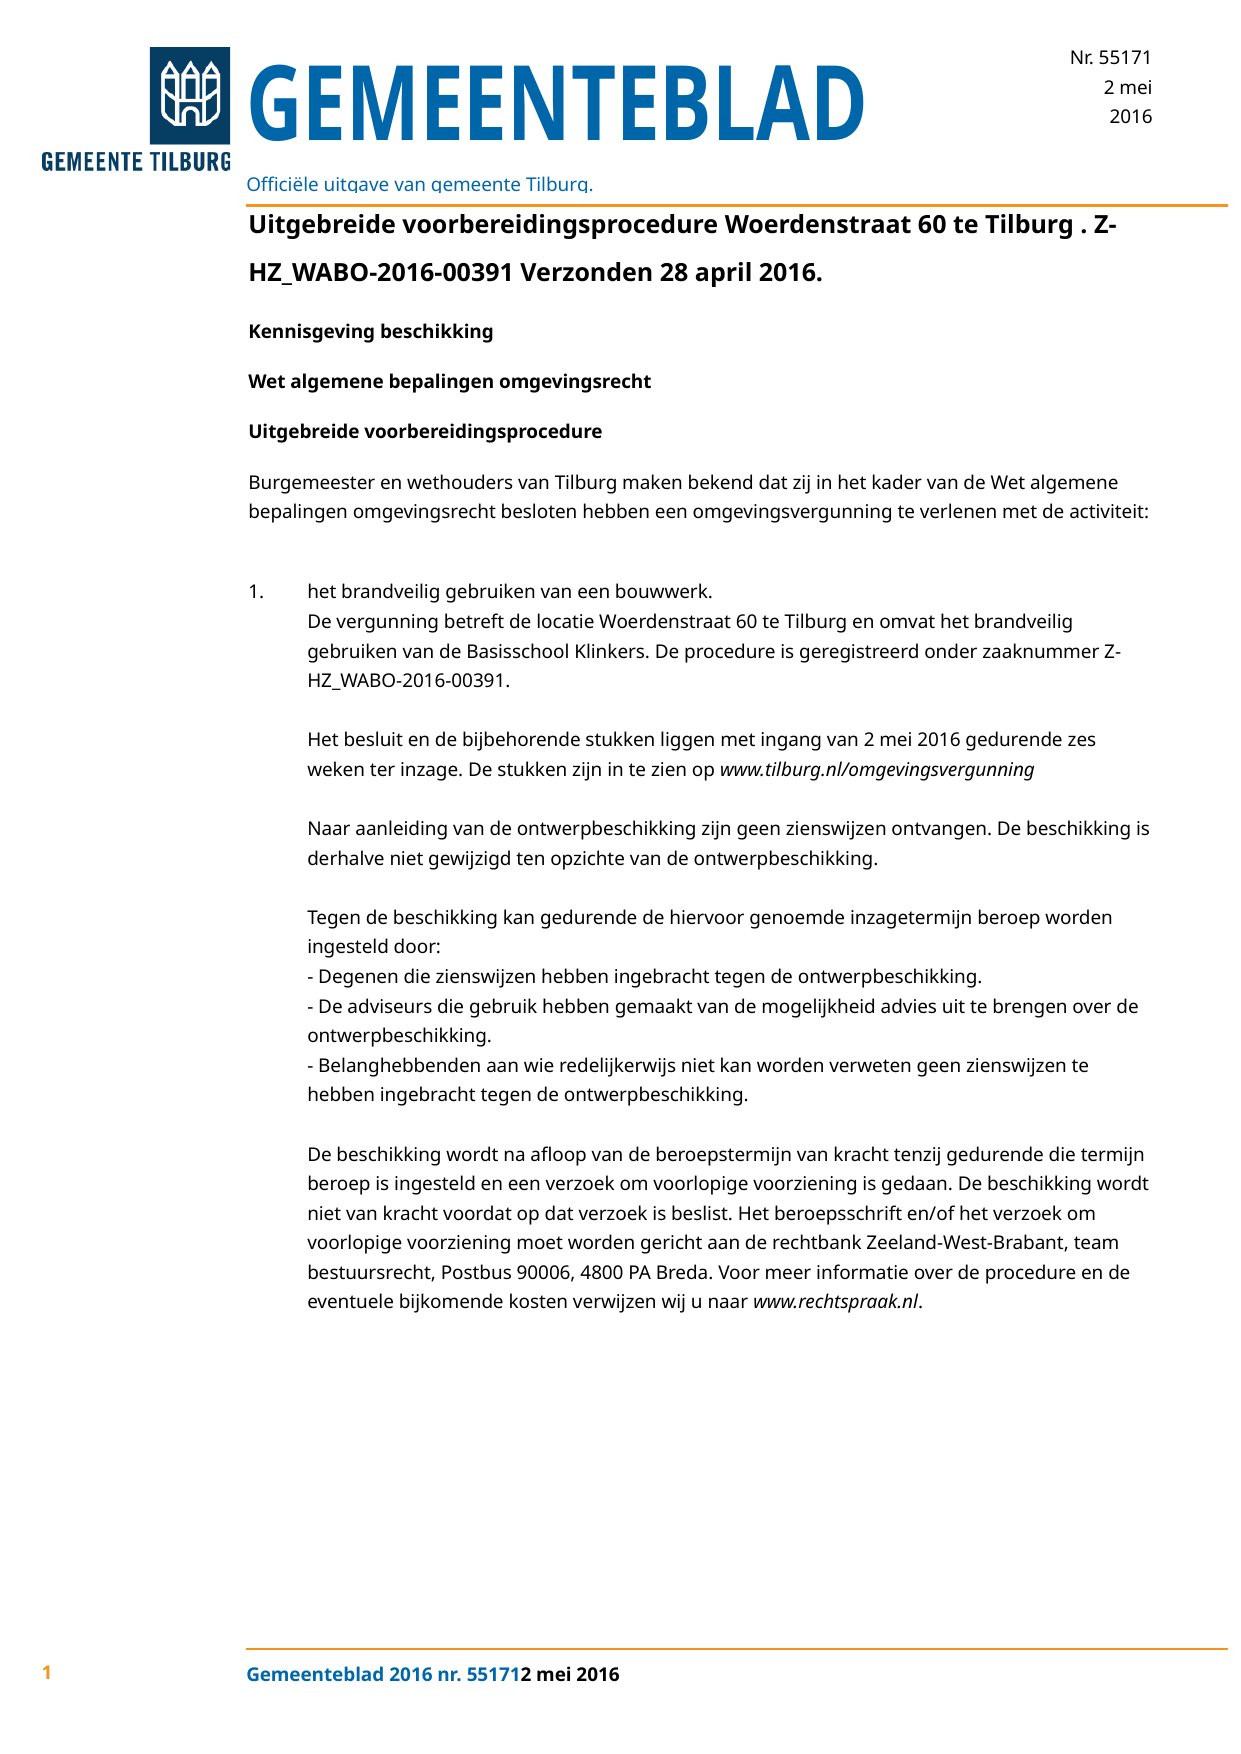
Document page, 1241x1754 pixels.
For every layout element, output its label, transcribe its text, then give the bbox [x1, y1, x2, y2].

text Uitgebreide voorbereidingsprocedure [248, 419, 1152, 444]
list - Degenen die zienswijzen hebben ingebracht tegen de ontwerpbeschikking. [248, 963, 1152, 989]
list het brandveilig gebruiken van een bouwwerk. [248, 579, 1152, 604]
list Het besluit en de bijbehorende stukken liggen met ingang van 2 mei 2016 gedurende zes weken ter inzage. De stukken zijn in te zien op www.tilburg.nl/omgevingsvergunning [248, 727, 1152, 782]
picture [41, 47, 231, 172]
list - De adviseurs die gebruik hebben gemaakt van de mogelijkheid advies uit te brengen over de ontwerpbeschikking. [248, 993, 1152, 1048]
text Wet algemene bepalingen omgevingsrecht [248, 368, 1152, 394]
text Uitgebreide voorbereidingsprocedure Woerdenstraat 60 te Tilburg . Z-HZ_WABO-2016-00391 Verzonden 28 april 2016. [248, 207, 1152, 288]
list - Belanghebbenden aan wie redelijkerwijs niet kan worden verweten geen zienswijzen te hebben ingebracht tegen de ontwerpbeschikking. [248, 1052, 1152, 1107]
list De vergunning betreft de locatie Woerdenstraat 60 te Tilburg en omvat het brandveilig gebruiken van de Basisschool Klinkers. De procedure is geregistreerd onder zaaknummer Z-HZ_WABO-2016-00391. [248, 608, 1152, 693]
list Naar aanleiding van de ontwerpbeschikking zijn geen zienswijzen ontvangen. De beschikking is derhalve niet gewijzigd ten opzichte van de ontwerpbeschikking. [248, 815, 1152, 871]
text Kennisgeving beschikking [248, 318, 1152, 344]
text Burgemeester en wethouders van Tilburg maken bekend dat zij in het kader van de Wet algemene bepalingen omgevingsrecht besloten hebben een omgevingsvergunning te verlenen met de activiteit: [248, 469, 1152, 524]
list Tegen de beschikking kan gedurende de hiervoor genoemde inzagetermijn beroep worden ingesteld door: [248, 904, 1152, 959]
list De beschikking wordt na afloop van de beroepstermijn van kracht tenzij gedurende die termijn beroep is ingesteld en een verzoek om voorlopige voorziening is gedaan. De beschikking wordt niet van kracht voordat op dat verzoek is beslist. Het beroepsschrift en/of het verzoek om voorlopige voorziening moet worden gericht aan de rechtbank Zeeland-West-Brabant, team bestuursrecht, Postbus 90006, 4800 PA Breda. Voor meer informatie over de procedure en de eventuele bijkomende kosten verwijzen wij u naar www.rechtspraak.nl. [248, 1141, 1152, 1314]
